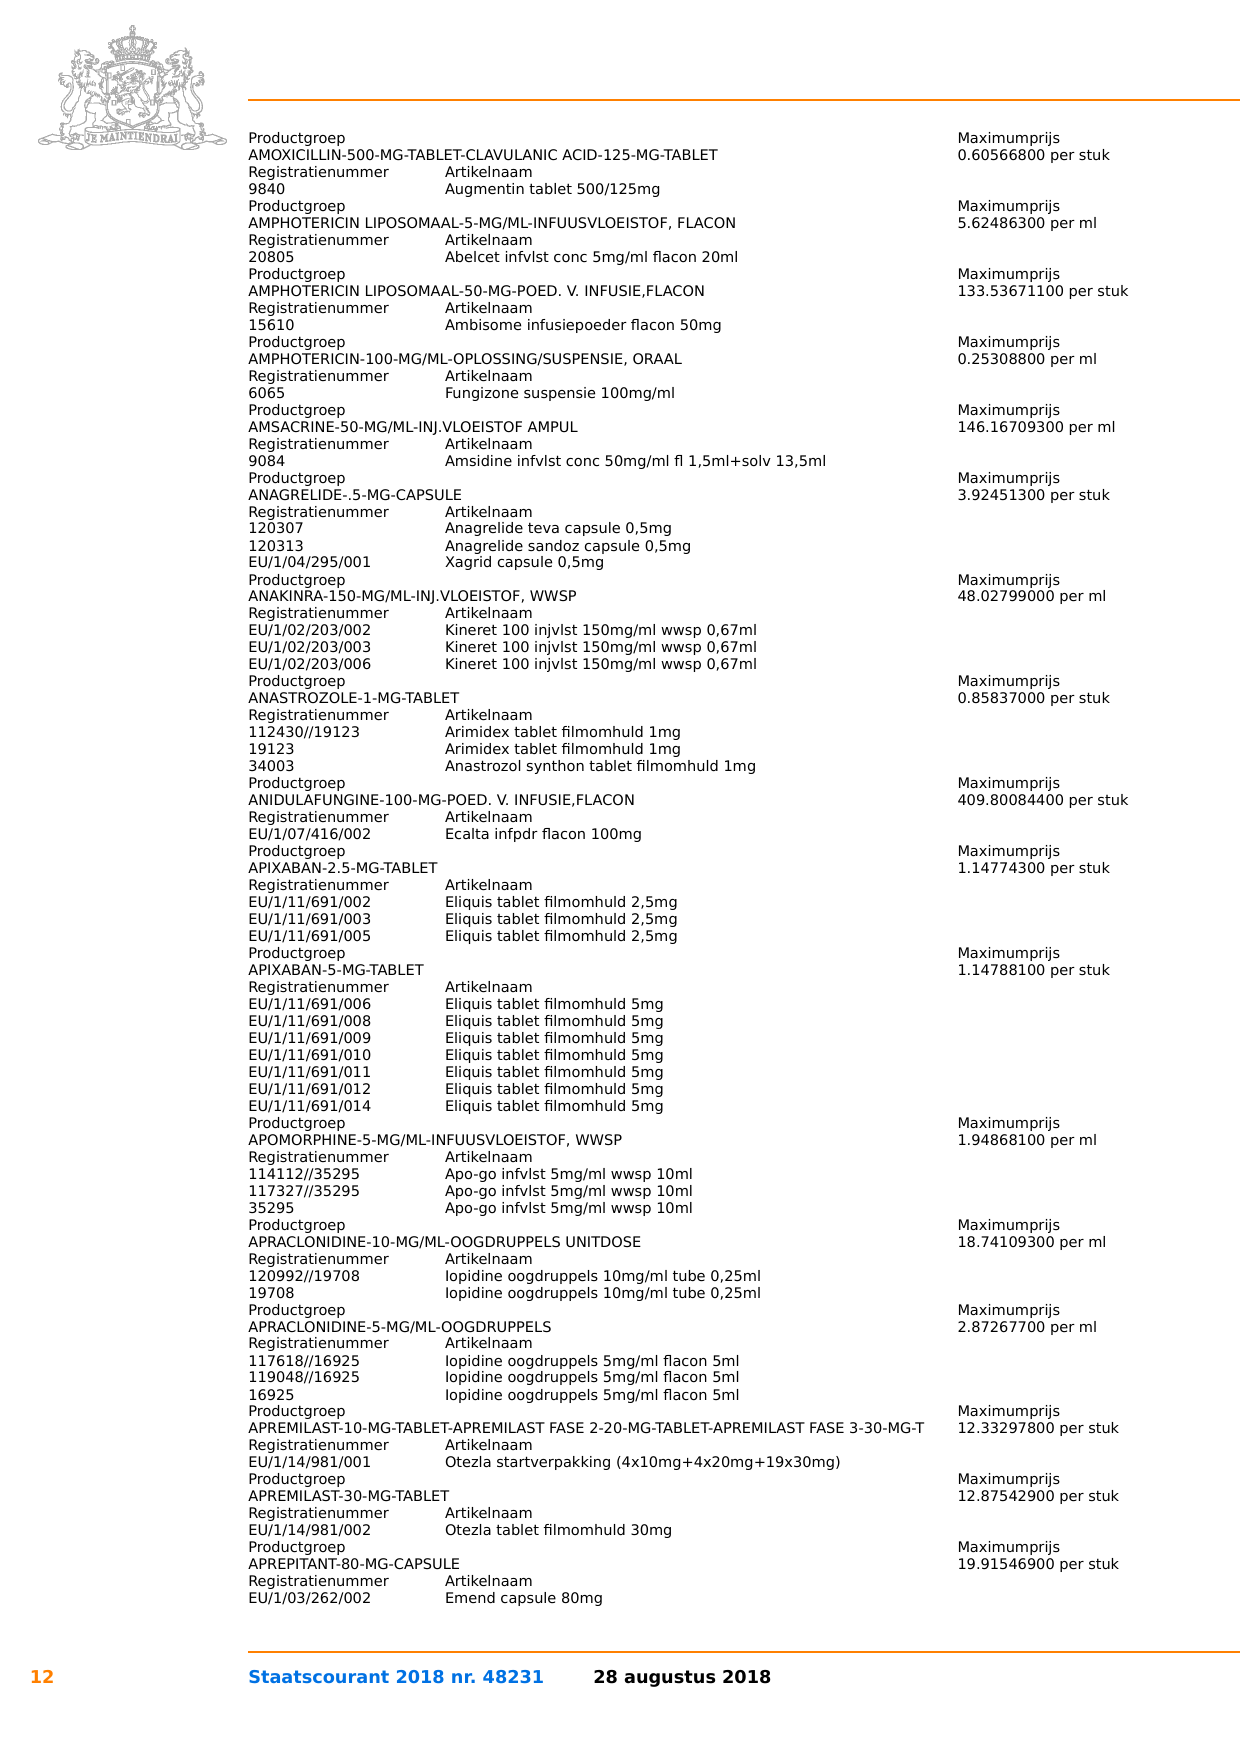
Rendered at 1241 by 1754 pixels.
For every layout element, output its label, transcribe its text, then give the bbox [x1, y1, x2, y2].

table_cell [439, 571, 951, 588]
table_cell 120992//19708 [248, 1268, 439, 1284]
table_cell Registratienummer [248, 1251, 439, 1267]
table_cell [951, 1285, 1163, 1301]
table_cell Artikelnaam [439, 707, 951, 724]
table_cell EU/1/07/416/002 [248, 826, 439, 843]
table_cell 20805 [248, 249, 439, 266]
table_cell APIXABAN-2.5-MG-TABLET [248, 860, 951, 877]
picture [38, 25, 227, 150]
table_cell Artikelnaam [439, 436, 951, 452]
table_cell 9084 [248, 453, 439, 469]
table_cell [439, 1115, 951, 1132]
table_cell Eliquis tablet filmomhuld 5mg [439, 1013, 951, 1030]
table_cell 1.14774300 per stuk [951, 860, 1163, 877]
table_cell Eliquis tablet filmomhuld 5mg [439, 1047, 951, 1064]
table_cell Augmentin tablet 500/125mg [439, 181, 951, 198]
table_cell EU/1/14/981/001 [248, 1454, 439, 1471]
table_cell Registratienummer [248, 1437, 439, 1454]
table_cell EU/1/02/203/003 [248, 639, 439, 656]
table_cell Maximumprijs [951, 1403, 1163, 1420]
table_cell [951, 656, 1163, 673]
table_cell 48.02799000 per ml [951, 588, 1163, 605]
table_cell Registratienummer [248, 1149, 439, 1166]
table_cell EU/1/02/203/006 [248, 656, 439, 673]
table_cell Productgroep [248, 843, 439, 860]
table_cell 133.53671100 per stuk [951, 283, 1163, 300]
table_cell Artikelnaam [439, 504, 951, 520]
table_cell Ambisome infusiepoeder flacon 50mg [439, 317, 951, 334]
table_cell Maximumprijs [951, 1115, 1163, 1132]
table_cell 19708 [248, 1285, 439, 1301]
table_cell Maximumprijs [951, 470, 1163, 486]
table_cell Artikelnaam [439, 300, 951, 317]
table_cell Artikelnaam [439, 232, 951, 249]
table_cell [951, 1149, 1163, 1166]
table_cell [951, 181, 1163, 198]
table_cell Artikelnaam [439, 1251, 951, 1267]
table_cell ANAGRELIDE-.5-MG-CAPSULE [248, 486, 951, 503]
table_cell 18.74109300 per ml [951, 1234, 1163, 1251]
table_cell Maximumprijs [951, 1217, 1163, 1233]
table_cell Registratienummer [248, 605, 439, 622]
table_cell Maximumprijs [951, 266, 1163, 283]
table_cell [951, 622, 1163, 639]
table_cell EU/1/11/691/006 [248, 996, 439, 1013]
table_cell [951, 1353, 1163, 1369]
table_cell 117327//35295 [248, 1183, 439, 1199]
table_cell Artikelnaam [439, 809, 951, 826]
table_cell Eliquis tablet filmomhuld 2,5mg [439, 928, 951, 945]
table_cell [951, 605, 1163, 622]
table_cell [951, 164, 1163, 181]
table_cell Artikelnaam [439, 605, 951, 622]
table_cell Ecalta infpdr flacon 100mg [439, 826, 951, 843]
table_cell Registratienummer [248, 809, 439, 826]
table_cell [439, 334, 951, 351]
table_cell Apo-go infvlst 5mg/ml wwsp 10ml [439, 1200, 951, 1217]
table_cell 35295 [248, 1200, 439, 1217]
table_cell 16925 [248, 1386, 439, 1403]
table_cell Otezla tablet filmomhuld 30mg [439, 1522, 951, 1539]
table_cell [951, 1522, 1163, 1539]
table_cell Artikelnaam [439, 368, 951, 384]
table_cell [951, 1505, 1163, 1522]
table_cell [951, 809, 1163, 826]
table_cell Iopidine oogdruppels 5mg/ml flacon 5ml [439, 1353, 951, 1369]
table_cell [951, 1013, 1163, 1030]
table_cell [951, 1047, 1163, 1064]
table_cell Maximumprijs [951, 130, 1163, 147]
table_cell Productgroep [248, 571, 439, 588]
table_cell APREPITANT-80-MG-CAPSULE [248, 1556, 951, 1573]
table_cell Productgroep [248, 1217, 439, 1233]
table_cell EU/1/11/691/012 [248, 1081, 439, 1098]
table_cell Maximumprijs [951, 1539, 1163, 1556]
table_cell [951, 1454, 1163, 1471]
table_cell [951, 385, 1163, 402]
table_cell 1.94868100 per ml [951, 1132, 1163, 1149]
table_cell [951, 436, 1163, 452]
table_cell Maximumprijs [951, 1301, 1163, 1318]
table_cell Registratienummer [248, 436, 439, 452]
table_cell [951, 979, 1163, 996]
table_cell Emend capsule 80mg [439, 1590, 951, 1607]
table_cell Iopidine oogdruppels 10mg/ml tube 0,25ml [439, 1268, 951, 1284]
table_cell [951, 1386, 1163, 1403]
table_cell EU/1/11/691/010 [248, 1047, 439, 1064]
table_cell [951, 1251, 1163, 1267]
table_cell Productgroep [248, 1403, 439, 1420]
table_cell [439, 470, 951, 486]
table_cell [951, 724, 1163, 741]
table_cell Productgroep [248, 945, 439, 962]
table_cell [439, 266, 951, 283]
table_cell 409.80084400 per stuk [951, 792, 1163, 809]
table_cell EU/1/11/691/008 [248, 1013, 439, 1030]
table_cell ANAKINRA-150-MG/ML-INJ.VLOEISTOF, WWSP [248, 588, 951, 605]
table_cell [439, 198, 951, 215]
table_cell EU/1/11/691/005 [248, 928, 439, 945]
table_cell 12.87542900 per stuk [951, 1488, 1163, 1505]
table_cell APREMILAST-30-MG-TABLET [248, 1488, 951, 1505]
table_cell AMSACRINE-50-MG/ML-INJ.VLOEISTOF AMPUL [248, 419, 951, 436]
table_cell [439, 1217, 951, 1233]
table_cell EU/1/11/691/009 [248, 1030, 439, 1047]
table_cell Eliquis tablet filmomhuld 2,5mg [439, 911, 951, 928]
table_cell [951, 911, 1163, 928]
table_cell [439, 1539, 951, 1556]
table_cell [951, 520, 1163, 537]
table_cell [951, 826, 1163, 843]
table_cell [951, 1369, 1163, 1386]
table_cell [951, 1064, 1163, 1081]
table_cell Iopidine oogdruppels 5mg/ml flacon 5ml [439, 1369, 951, 1386]
table_cell 0.85837000 per stuk [951, 690, 1163, 707]
table_cell Eliquis tablet filmomhuld 5mg [439, 1030, 951, 1047]
table_cell Maximumprijs [951, 775, 1163, 792]
table_cell Maximumprijs [951, 334, 1163, 351]
table_cell Artikelnaam [439, 164, 951, 181]
table_cell [951, 758, 1163, 775]
table_cell EU/1/11/691/014 [248, 1098, 439, 1115]
table_cell [951, 1081, 1163, 1098]
table_cell [951, 1166, 1163, 1183]
table_cell [951, 1590, 1163, 1607]
table_cell [951, 300, 1163, 317]
table_cell Kineret 100 injvlst 150mg/ml wwsp 0,67ml [439, 656, 951, 673]
table_cell 0.25308800 per ml [951, 351, 1163, 368]
table_cell Apo-go infvlst 5mg/ml wwsp 10ml [439, 1166, 951, 1183]
table_cell Arimidex tablet filmomhuld 1mg [439, 741, 951, 758]
table_cell APREMILAST-10-MG-TABLET-APREMILAST FASE 2-20-MG-TABLET-APREMILAST FASE 3-30-MG-T [248, 1420, 951, 1437]
table_cell [439, 130, 951, 147]
table_cell Registratienummer [248, 1335, 439, 1352]
table_cell [951, 504, 1163, 520]
table_cell [951, 1268, 1163, 1284]
table_cell [951, 639, 1163, 656]
table_cell Artikelnaam [439, 1573, 951, 1590]
table_cell [439, 402, 951, 418]
table_cell 34003 [248, 758, 439, 775]
table_cell Maximumprijs [951, 673, 1163, 690]
table_cell APOMORPHINE-5-MG/ML-INFUUSVLOEISTOF, WWSP [248, 1132, 951, 1149]
table_cell [951, 232, 1163, 249]
table_cell Arimidex tablet filmomhuld 1mg [439, 724, 951, 741]
table_cell 19123 [248, 741, 439, 758]
table_cell EU/1/11/691/002 [248, 894, 439, 911]
table_cell Productgroep [248, 266, 439, 283]
table_cell Productgroep [248, 1301, 439, 1318]
table_cell [951, 453, 1163, 469]
table_cell Iopidine oogdruppels 5mg/ml flacon 5ml [439, 1386, 951, 1403]
table_cell Fungizone suspensie 100mg/ml [439, 385, 951, 402]
table_cell Otezla startverpakking (4x10mg+4x20mg+19x30mg) [439, 1454, 951, 1471]
table_cell 114112//35295 [248, 1166, 439, 1183]
table_cell APRACLONIDINE-10-MG/ML-OOGDRUPPELS UNITDOSE [248, 1234, 951, 1251]
table_cell Maximumprijs [951, 945, 1163, 962]
table_cell EU/1/02/203/002 [248, 622, 439, 639]
table_cell Amsidine infvlst conc 50mg/ml fl 1,5ml+solv 13,5ml [439, 453, 951, 469]
table_cell Registratienummer [248, 232, 439, 249]
table_cell EU/1/11/691/003 [248, 911, 439, 928]
table_cell Registratienummer [248, 368, 439, 384]
table_cell Maximumprijs [951, 198, 1163, 215]
table_cell EU/1/03/262/002 [248, 1590, 439, 1607]
table_cell [951, 1200, 1163, 1217]
table_cell Productgroep [248, 1115, 439, 1132]
table_cell 5.62486300 per ml [951, 215, 1163, 232]
table_cell 6065 [248, 385, 439, 402]
table_cell [951, 249, 1163, 266]
table_cell Productgroep [248, 775, 439, 792]
table_cell ANASTROZOLE-1-MG-TABLET [248, 690, 951, 707]
table_cell 112430//19123 [248, 724, 439, 741]
table_cell [951, 928, 1163, 945]
table_cell APIXABAN-5-MG-TABLET [248, 962, 951, 979]
table_cell Abelcet infvlst conc 5mg/ml flacon 20ml [439, 249, 951, 266]
table_cell [951, 554, 1163, 571]
table_cell Productgroep [248, 402, 439, 418]
table_cell [951, 996, 1163, 1013]
table_cell Artikelnaam [439, 979, 951, 996]
table_cell Kineret 100 injvlst 150mg/ml wwsp 0,67ml [439, 639, 951, 656]
table_cell Eliquis tablet filmomhuld 5mg [439, 1081, 951, 1098]
table_cell [951, 741, 1163, 758]
table_cell Artikelnaam [439, 877, 951, 894]
table_cell [951, 317, 1163, 334]
table_cell [951, 1098, 1163, 1115]
table_cell [951, 368, 1163, 384]
table_cell 9840 [248, 181, 439, 198]
table_cell [439, 945, 951, 962]
table_cell Productgroep [248, 673, 439, 690]
table_cell Productgroep [248, 198, 439, 215]
table_cell Kineret 100 injvlst 150mg/ml wwsp 0,67ml [439, 622, 951, 639]
table_cell [951, 538, 1163, 554]
table_cell [951, 1030, 1163, 1047]
table_cell Iopidine oogdruppels 10mg/ml tube 0,25ml [439, 1285, 951, 1301]
table_cell 0.60566800 per stuk [951, 147, 1163, 164]
table_cell Eliquis tablet filmomhuld 5mg [439, 1098, 951, 1115]
table_cell Registratienummer [248, 1573, 439, 1590]
table_cell 3.92451300 per stuk [951, 486, 1163, 503]
table_cell 120313 [248, 538, 439, 554]
table_cell AMOXICILLIN-500-MG-TABLET-CLAVULANIC ACID-125-MG-TABLET [248, 147, 951, 164]
table_cell Maximumprijs [951, 843, 1163, 860]
table_cell 15610 [248, 317, 439, 334]
table_cell [951, 707, 1163, 724]
table_cell 2.87267700 per ml [951, 1319, 1163, 1335]
table_cell EU/1/04/295/001 [248, 554, 439, 571]
table_cell Artikelnaam [439, 1505, 951, 1522]
table_cell Artikelnaam [439, 1335, 951, 1352]
table_cell Artikelnaam [439, 1437, 951, 1454]
table_cell Productgroep [248, 470, 439, 486]
table_cell [951, 877, 1163, 894]
table_cell Eliquis tablet filmomhuld 5mg [439, 1064, 951, 1081]
table_cell [951, 894, 1163, 911]
table_cell EU/1/11/691/011 [248, 1064, 439, 1081]
table_cell Registratienummer [248, 1505, 439, 1522]
table_cell 119048//16925 [248, 1369, 439, 1386]
table_cell [439, 1471, 951, 1488]
table_cell [439, 1403, 951, 1420]
table_cell Registratienummer [248, 877, 439, 894]
table_cell Registratienummer [248, 707, 439, 724]
table_cell Registratienummer [248, 164, 439, 181]
table_cell Artikelnaam [439, 1149, 951, 1166]
table_cell AMPHOTERICIN LIPOSOMAAL-50-MG-POED. V. INFUSIE,FLACON [248, 283, 951, 300]
table_cell [439, 673, 951, 690]
table_cell ANIDULAFUNGINE-100-MG-POED. V. INFUSIE,FLACON [248, 792, 951, 809]
table_cell Productgroep [248, 1471, 439, 1488]
table_cell Apo-go infvlst 5mg/ml wwsp 10ml [439, 1183, 951, 1199]
table_cell Registratienummer [248, 504, 439, 520]
table_cell Productgroep [248, 130, 439, 147]
table_cell Registratienummer [248, 300, 439, 317]
table_cell Eliquis tablet filmomhuld 2,5mg [439, 894, 951, 911]
table_cell [951, 1437, 1163, 1454]
table_cell 117618//16925 [248, 1353, 439, 1369]
table_cell Maximumprijs [951, 571, 1163, 588]
table_cell Anagrelide teva capsule 0,5mg [439, 520, 951, 537]
table_cell [951, 1183, 1163, 1199]
table_cell APRACLONIDINE-5-MG/ML-OOGDRUPPELS [248, 1319, 951, 1335]
table_cell Registratienummer [248, 979, 439, 996]
table_cell Maximumprijs [951, 402, 1163, 418]
table_cell Eliquis tablet filmomhuld 5mg [439, 996, 951, 1013]
table_cell 12.33297800 per stuk [951, 1420, 1163, 1437]
table_cell EU/1/14/981/002 [248, 1522, 439, 1539]
table_cell [951, 1573, 1163, 1590]
table_cell Productgroep [248, 1539, 439, 1556]
table_cell AMPHOTERICIN-100-MG/ML-OPLOSSING/SUSPENSIE, ORAAL [248, 351, 951, 368]
table_cell [439, 775, 951, 792]
table_cell Xagrid capsule 0,5mg [439, 554, 951, 571]
table_cell Anagrelide sandoz capsule 0,5mg [439, 538, 951, 554]
table_cell Productgroep [248, 334, 439, 351]
table_cell AMPHOTERICIN LIPOSOMAAL-5-MG/ML-INFUUSVLOEISTOF, FLACON [248, 215, 951, 232]
table_cell Maximumprijs [951, 1471, 1163, 1488]
table_cell 19.91546900 per stuk [951, 1556, 1163, 1573]
table_cell Anastrozol synthon tablet filmomhuld 1mg [439, 758, 951, 775]
table_cell [439, 843, 951, 860]
table_cell [439, 1301, 951, 1318]
table_cell [951, 1335, 1163, 1352]
table_cell 120307 [248, 520, 439, 537]
table_cell 1.14788100 per stuk [951, 962, 1163, 979]
table_cell 146.16709300 per ml [951, 419, 1163, 436]
